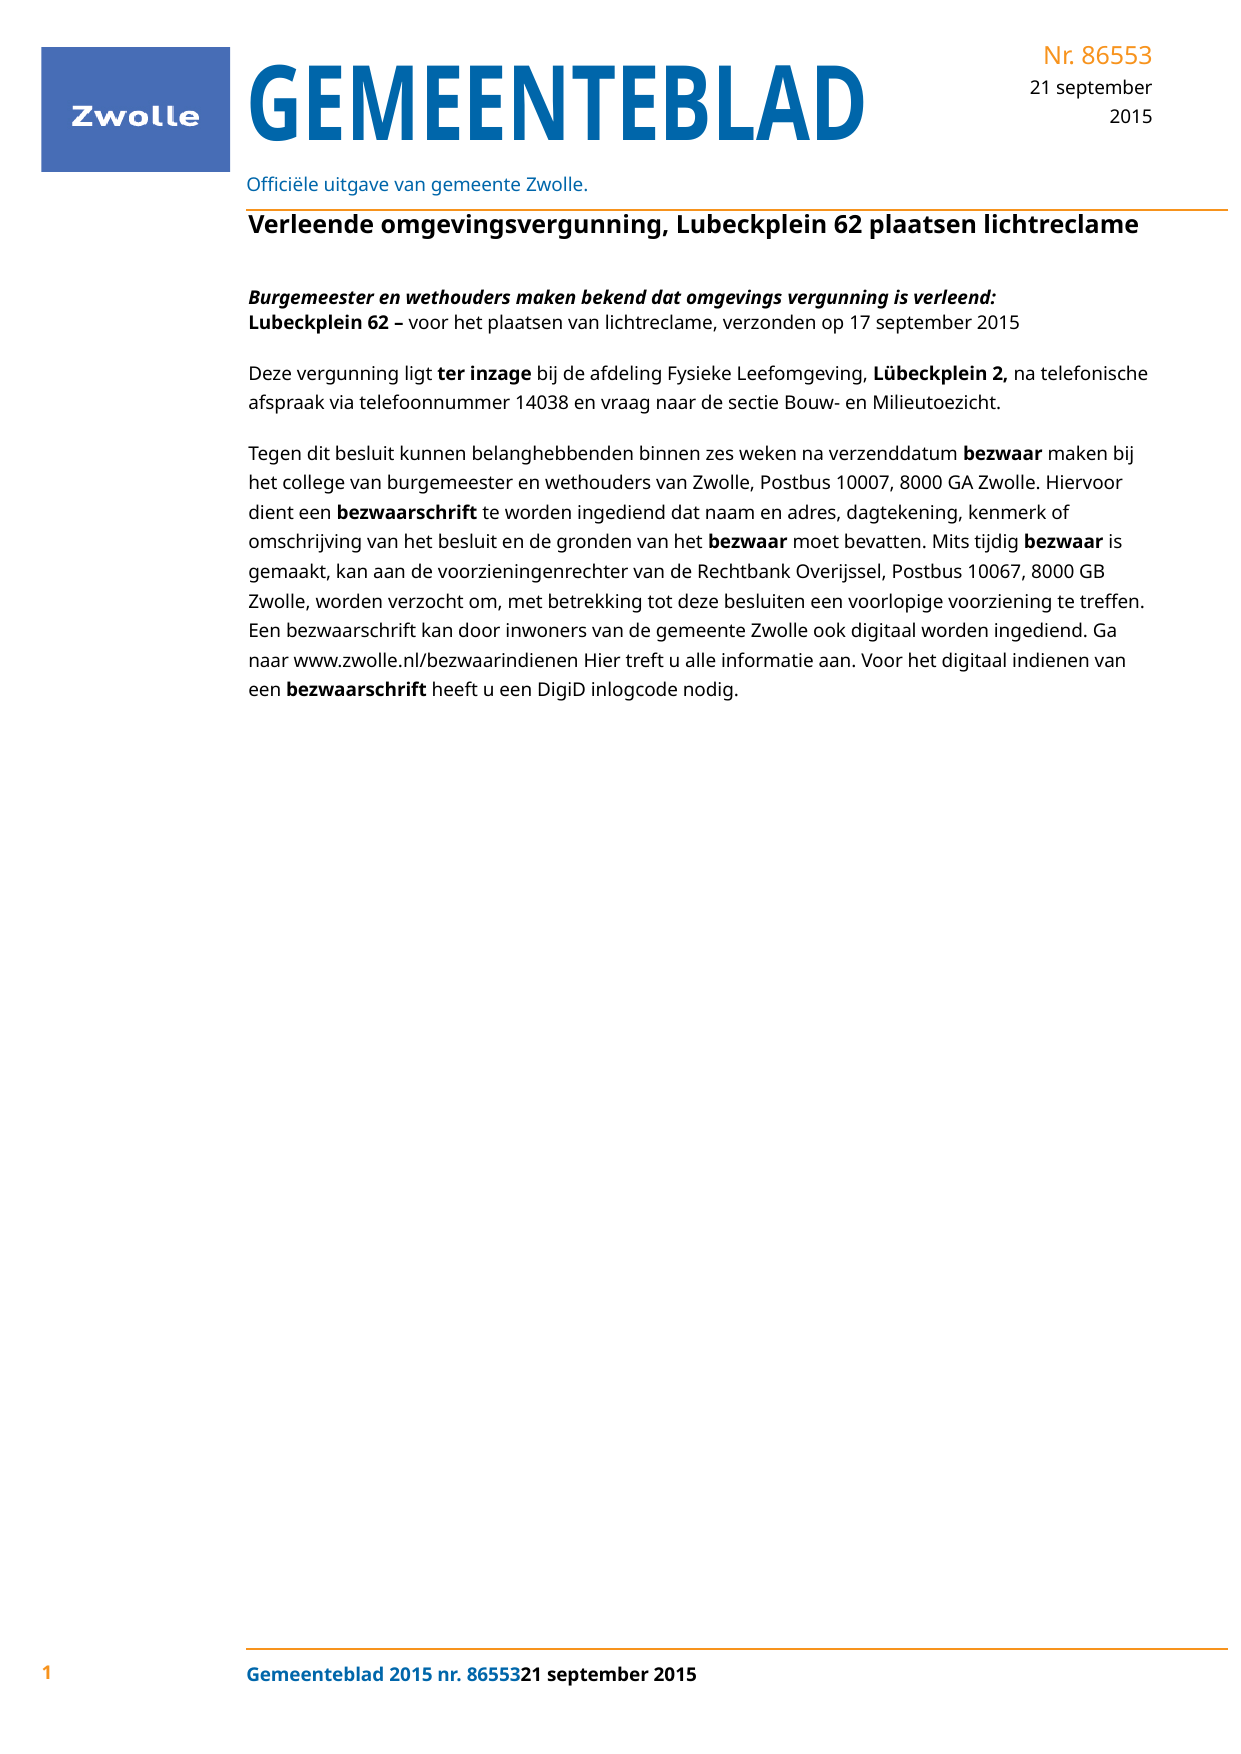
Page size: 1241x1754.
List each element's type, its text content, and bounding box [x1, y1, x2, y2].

text Deze vergunning ligt ter inzage bij de afdeling Fysieke Leefomgeving, Lübeckplein 2, na telefonische afspraak via telefoonnummer 14038 en vraag naar de sectie Bouw- en Milieutoezicht. [248, 360, 1152, 415]
picture [41, 47, 231, 172]
text Lubeckplein 62 – voor het plaatsen van lichtreclame, verzonden op 17 september 2015 [248, 309, 1152, 335]
text Verleende omgevingsvergunning, Lubeckplein 62 plaatsen lichtreclame [248, 211, 1152, 241]
text Burgemeester en wethouders maken bekend dat omgevings vergunning is verleend: [248, 284, 1152, 309]
text Tegen dit besluit kunnen belanghebbenden binnen zes weken na verzenddatum bezwaar maken bij het college van burgemeester en wethouders van Zwolle, Postbus 10007, 8000 GA Zwolle. Hiervoor dient een bezwaarschrift te worden ingediend dat naam en adres, dagtekening, kenmerk of omschrijving van het besluit en de gronden van het bezwaar moet bevatten. Mits tijdig bezwaar is gemaakt, kan aan de voorzieningenrechter van de Rechtbank Overijssel, Postbus 10067, 8000 GB Zwolle, worden verzocht om, met betrekking tot deze besluiten een voorlopige voorziening te treffen. Een bezwaarschrift kan door inwoners van de gemeente Zwolle ook digitaal worden ingediend. Ga naar www.zwolle.nl/bezwaarindienen Hier treft u alle informatie aan. Voor het digitaal indienen van een bezwaarschrift heeft u een DigiD inlogcode nodig. [248, 440, 1152, 702]
